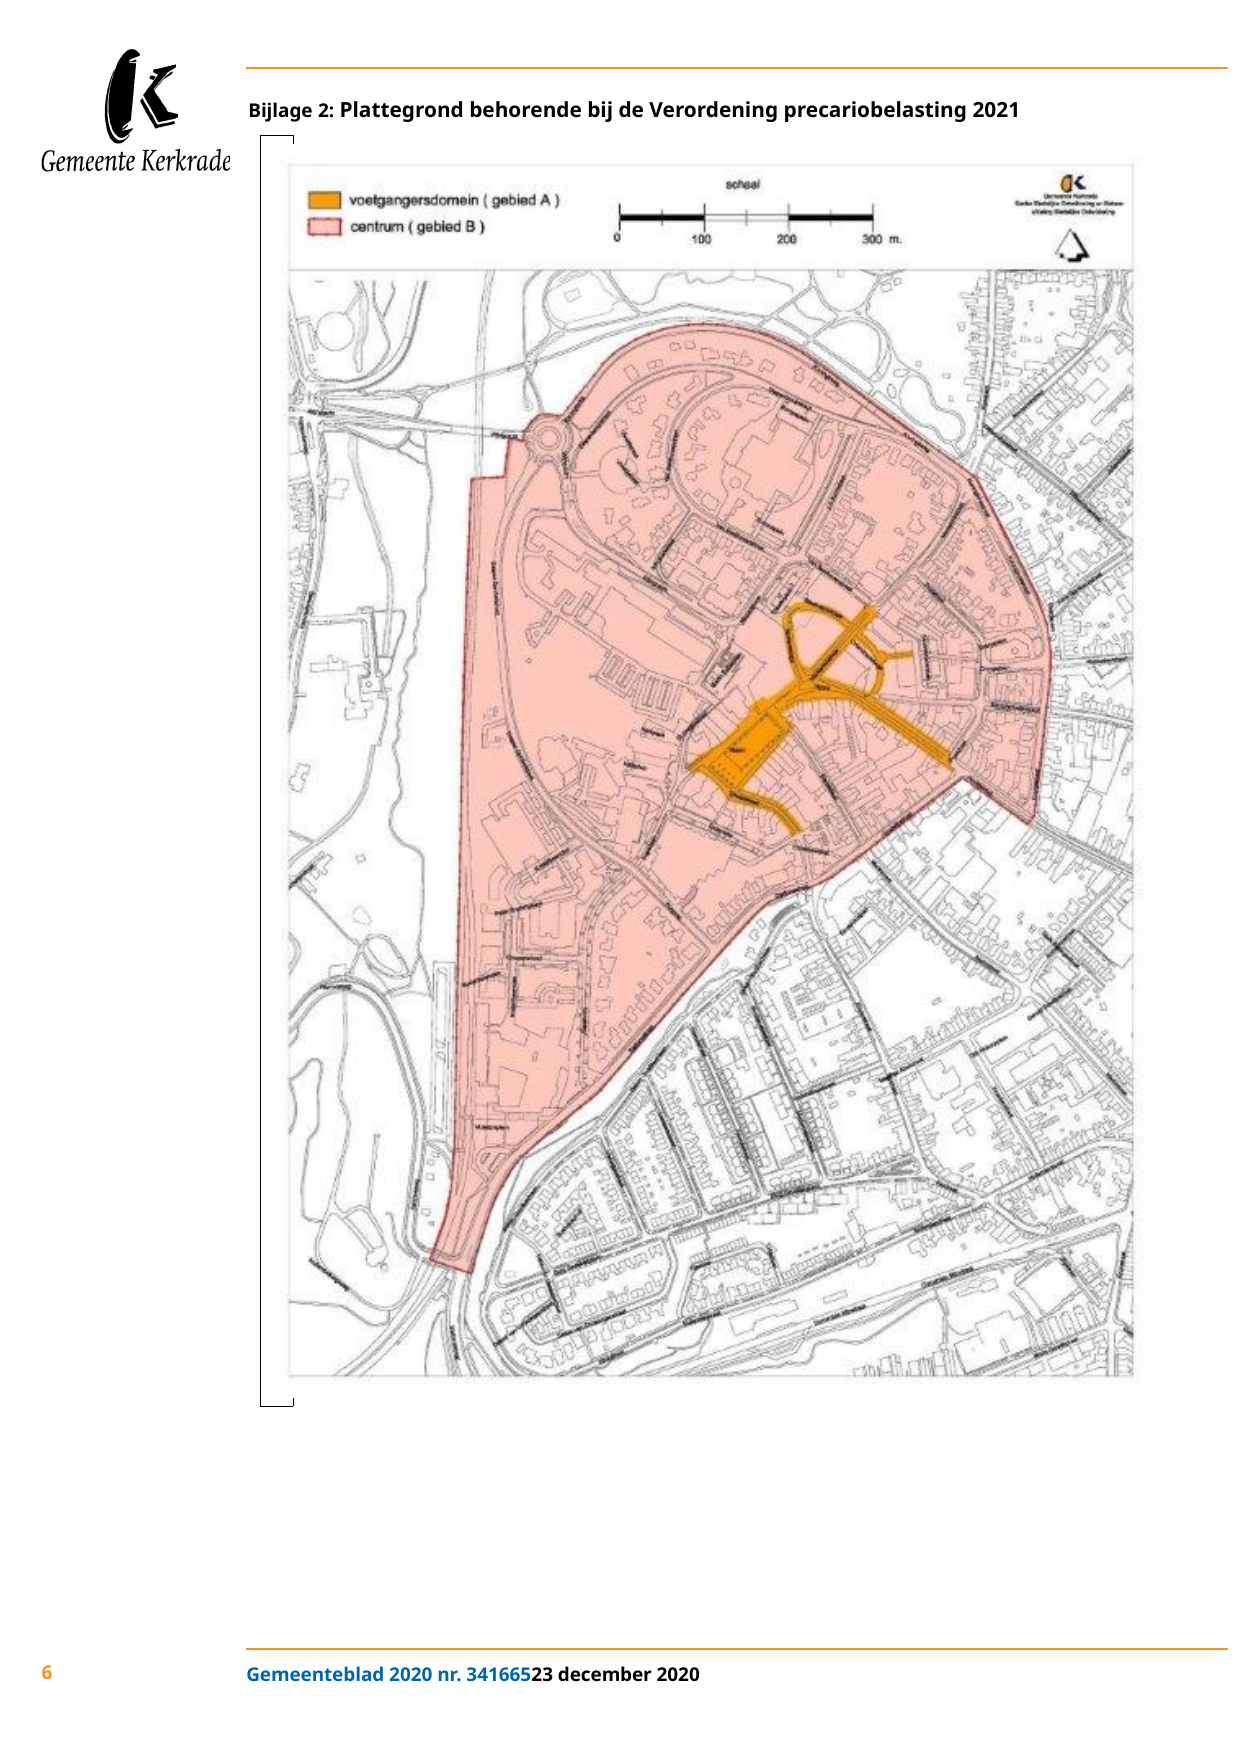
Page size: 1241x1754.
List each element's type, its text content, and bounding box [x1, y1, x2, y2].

text Bijlage 2: Plattegrond behorende bij de Verordening precariobelasting 2021 [248, 95, 1152, 123]
picture [41, 47, 231, 172]
picture [268, 144, 1155, 1398]
